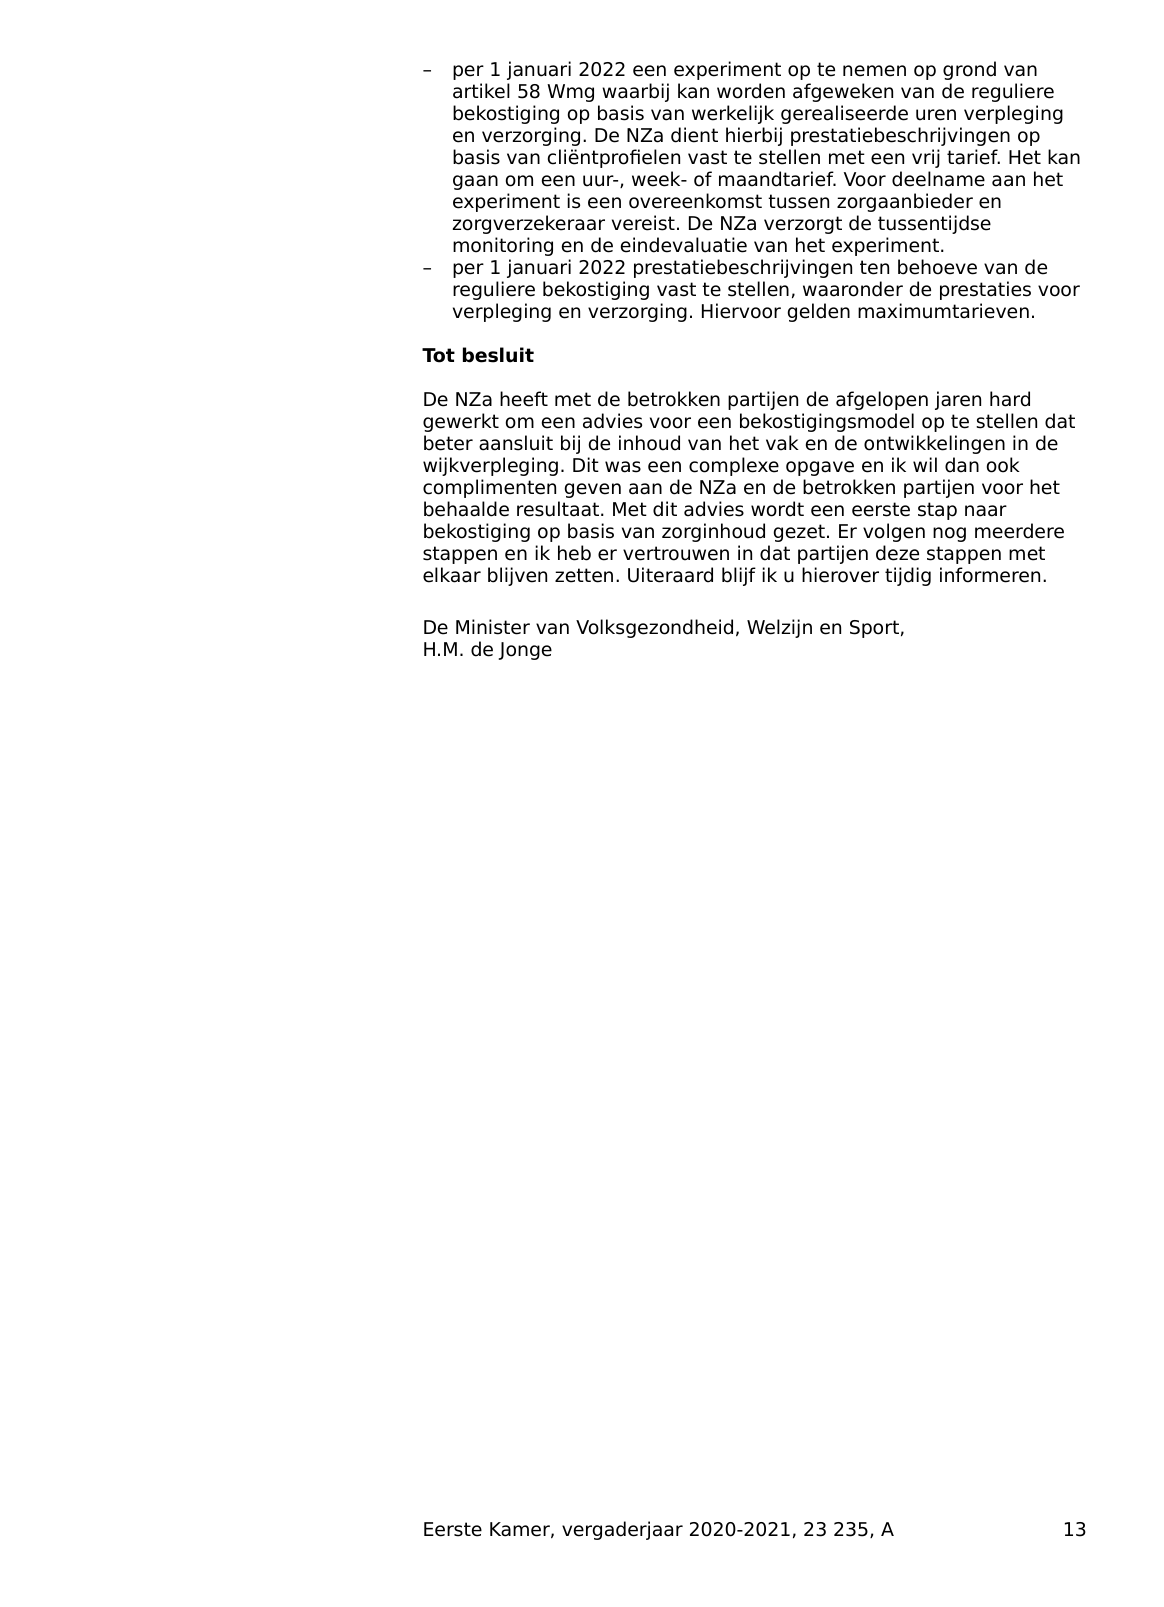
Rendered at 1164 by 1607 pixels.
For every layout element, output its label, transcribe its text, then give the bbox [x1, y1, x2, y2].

text – per 1 januari 2022 een experiment op te nemen op grond van artikel 58 Wmg waarbij kan worden afgeweken van de reguliere bekostiging op basis van werkelijk gerealiseerde uren verpleging en verzorging. De NZa dient hierbij prestatiebeschrijvingen op basis van cliëntprofielen vast te stellen met een vrij tarief. Het kan gaan om een uur-, week- of maandtarief. Voor deelname aan het experiment is een overeenkomst tussen zorgaanbieder en zorgverzekeraar vereist. De NZa verzorgt de tussentijdse monitoring en de eindevaluatie van het experiment. [422, 59, 1087, 257]
text – per 1 januari 2022 prestatiebeschrijvingen ten behoeve van de reguliere bekostiging vast te stellen, waaronder de prestaties voor verpleging en verzorging. Hiervoor gelden maximumtarieven. [422, 257, 1087, 323]
subtitle Tot besluit [422, 345, 1087, 367]
text De NZa heeft met de betrokken partijen de afgelopen jaren hard gewerkt om een advies voor een bekostigingsmodel op te stellen dat beter aansluit bij de inhoud van het vak en de ontwikkelingen in de wijkverpleging. Dit was een complexe opgave en ik wil dan ook complimenten geven aan de NZa en de betrokken partijen voor het behaalde resultaat. Met dit advies wordt een eerste stap naar bekostiging op basis van zorginhoud gezet. Er volgen nog meerdere stappen en ik heb er vertrouwen in dat partijen deze stappen met elkaar blijven zetten. Uiteraard blijf ik u hierover tijdig informeren. [422, 389, 1087, 587]
text De Minister van Volksgezondheid, Welzijn en Sport, H.M. de Jonge [422, 617, 1087, 661]
